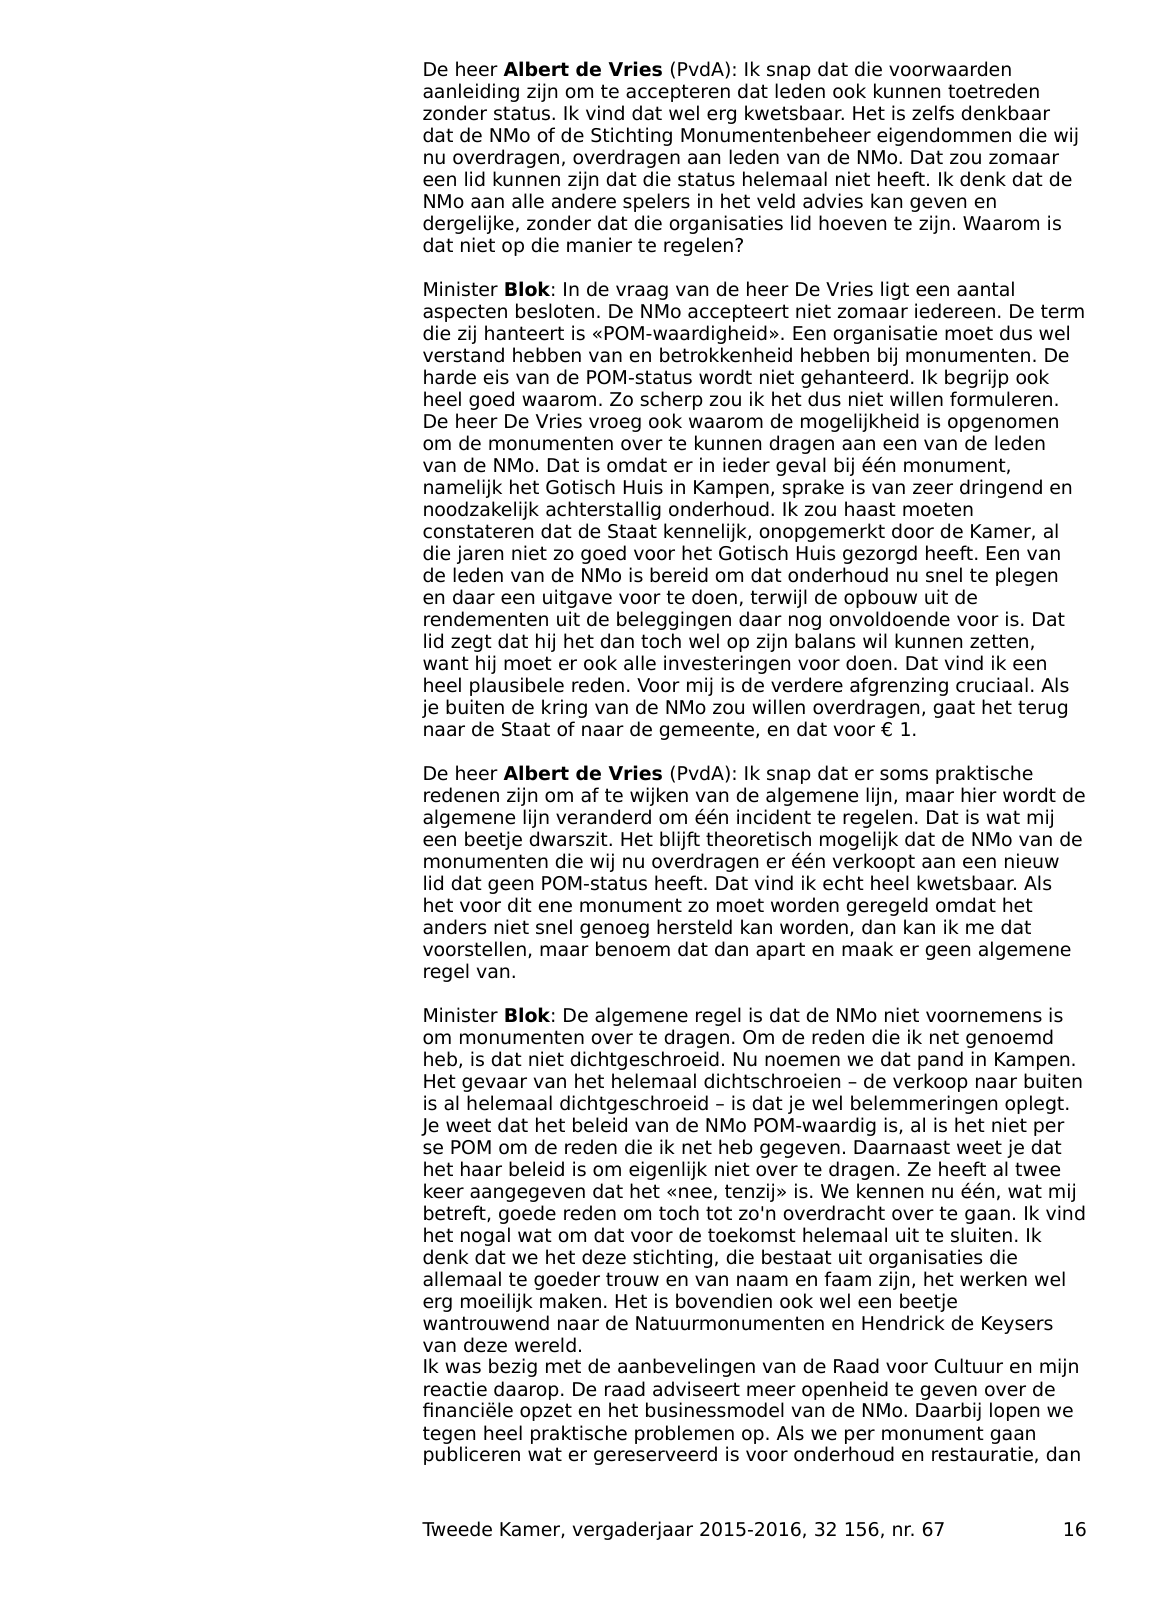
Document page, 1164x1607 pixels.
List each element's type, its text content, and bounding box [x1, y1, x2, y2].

text Ik was bezig met de aanbevelingen van de Raad voor Cultuur en mijn reactie daarop. De raad adviseert meer openheid te geven over de financiële opzet en het businessmodel van de NMo. Daarbij lopen we tegen heel praktische problemen op. Als we per monument gaan publiceren wat er gereserveerd is voor onderhoud en restauratie, dan [422, 1356, 1087, 1466]
text De heer De Vries vroeg ook waarom de mogelijkheid is opgenomen om de monumenten over te kunnen dragen aan een van de leden van de NMo. Dat is omdat er in ieder geval bij één monument, namelijk het Gotisch Huis in Kampen, sprake is van zeer dringend en noodzakelijk achterstallig onderhoud. Ik zou haast moeten constateren dat de Staat kennelijk, onopgemerkt door de Kamer, al die jaren niet zo goed voor het Gotisch Huis gezorgd heeft. Een van de leden van de NMo is bereid om dat onderhoud nu snel te plegen en daar een uitgave voor te doen, terwijl de opbouw uit de rendementen uit de beleggingen daar nog onvoldoende voor is. Dat lid zegt dat hij het dan toch wel op zijn balans wil kunnen zetten, want hij moet er ook alle investeringen voor doen. Dat vind ik een heel plausibele reden. Voor mij is de verdere afgrenzing cruciaal. Als je buiten de kring van de NMo zou willen overdragen, gaat het terug naar de Staat of naar de gemeente, en dat voor € 1. [422, 411, 1087, 741]
text De heer Albert de Vries (PvdA): Ik snap dat die voorwaarden aanleiding zijn om te accepteren dat leden ook kunnen toetreden zonder status. Ik vind dat wel erg kwetsbaar. Het is zelfs denkbaar dat de NMo of de Stichting Monumentenbeheer eigendommen die wij nu overdragen, overdragen aan leden van de NMo. Dat zou zomaar een lid kunnen zijn dat die status helemaal niet heeft. Ik denk dat de NMo aan alle andere spelers in het veld advies kan geven en dergelijke, zonder dat die organisaties lid hoeven te zijn. Waarom is dat niet op die manier te regelen? [422, 59, 1087, 257]
text Minister Blok: In de vraag van de heer De Vries ligt een aantal aspecten besloten. De NMo accepteert niet zomaar iedereen. De term die zij hanteert is «POM-waardigheid». Een organisatie moet dus wel verstand hebben van en betrokkenheid hebben bij monumenten. De harde eis van de POM-status wordt niet gehanteerd. Ik begrijp ook heel goed waarom. Zo scherp zou ik het dus niet willen formuleren. [422, 279, 1087, 411]
text Minister Blok: De algemene regel is dat de NMo niet voornemens is om monumenten over te dragen. Om de reden die ik net genoemd heb, is dat niet dichtgeschroeid. Nu noemen we dat pand in Kampen. Het gevaar van het helemaal dichtschroeien – de verkoop naar buiten is al helemaal dichtgeschroeid – is dat je wel belemmeringen oplegt. Je weet dat het beleid van de NMo POM-waardig is, al is het niet per se POM om de reden die ik net heb gegeven. Daarnaast weet je dat het haar beleid is om eigenlijk niet over te dragen. Ze heeft al twee keer aangegeven dat het «nee, tenzij» is. We kennen nu één, wat mij betreft, goede reden om toch tot zo'n overdracht over te gaan. Ik vind het nogal wat om dat voor de toekomst helemaal uit te sluiten. Ik denk dat we het deze stichting, die bestaat uit organisaties die allemaal te goeder trouw en van naam en faam zijn, het werken wel erg moeilijk maken. Het is bovendien ook wel een beetje wantrouwend naar de Natuurmonumenten en Hendrick de Keysers van deze wereld. [422, 1005, 1087, 1356]
text De heer Albert de Vries (PvdA): Ik snap dat er soms praktische redenen zijn om af te wijken van de algemene lijn, maar hier wordt de algemene lijn veranderd om één incident te regelen. Dat is wat mij een beetje dwarszit. Het blijft theoretisch mogelijk dat de NMo van de monumenten die wij nu overdragen er één verkoopt aan een nieuw lid dat geen POM-status heeft. Dat vind ik echt heel kwetsbaar. Als het voor dit ene monument zo moet worden geregeld omdat het anders niet snel genoeg hersteld kan worden, dan kan ik me dat voorstellen, maar benoem dat dan apart en maak er geen algemene regel van. [422, 763, 1087, 983]
